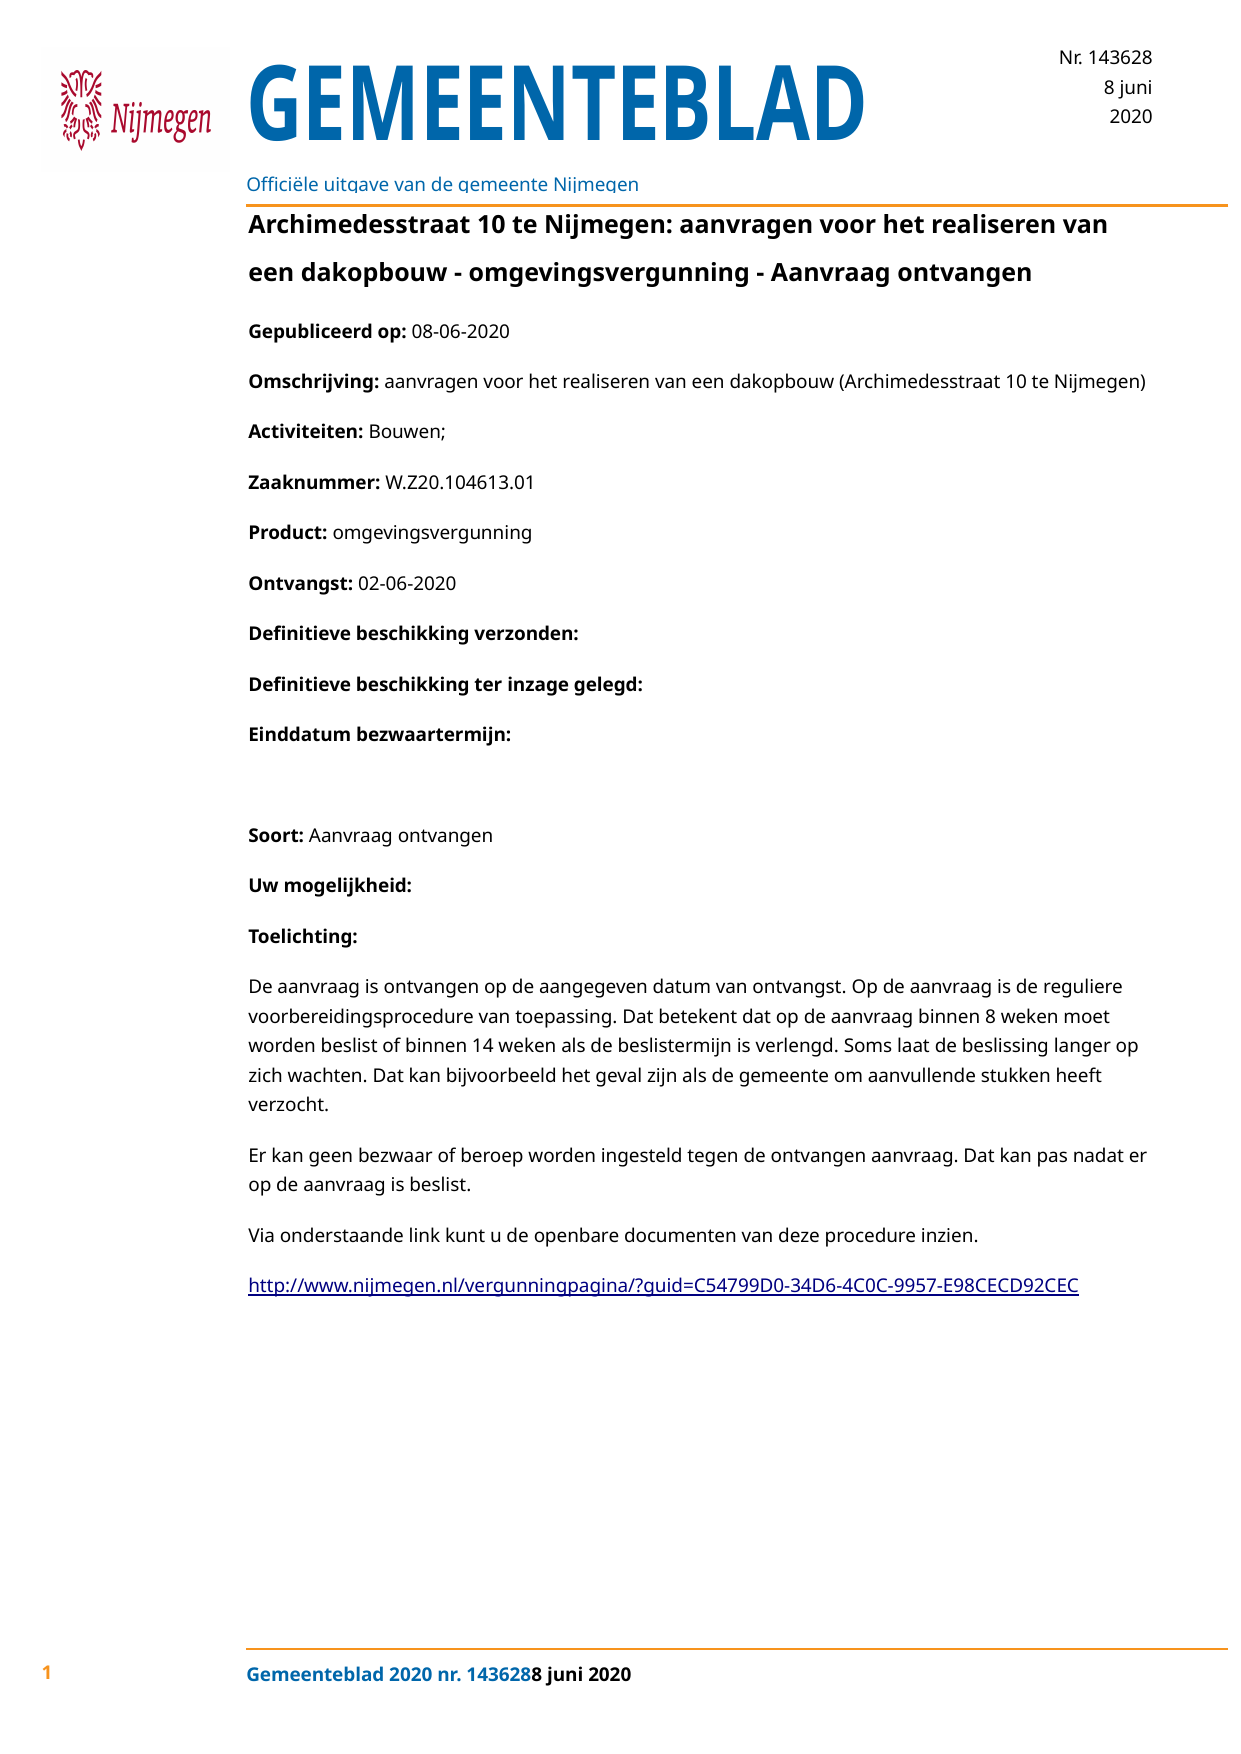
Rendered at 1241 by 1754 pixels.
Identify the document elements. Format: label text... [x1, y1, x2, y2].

text Definitieve beschikking ter inzage gelegd: [248, 671, 1152, 697]
text http://www.nijmegen.nl/vergunningpagina/?guid=C54799D0-34D6-4C0C-9957-E98CECD92CEC [248, 1272, 1152, 1298]
text Soort: Aanvraag ontvangen [248, 822, 1152, 848]
text Uw mogelijkheid: [248, 872, 1152, 898]
picture [41, 47, 231, 172]
text De aanvraag is ontvangen op de aangegeven datum van ontvangst. Op de aanvraag is de reguliere voorbereidingsprocedure van toepassing. Dat betekent dat op de aanvraag binnen 8 weken moet worden beslist of binnen 14 weken als de beslistermijn is verlengd. Soms laat de beslissing langer op zich wachten. Dat kan bijvoorbeeld het geval zijn als de gemeente om aanvullende stukken heeft verzocht. [248, 973, 1152, 1117]
text Via onderstaande link kunt u de openbare documenten van deze procedure inzien. [248, 1222, 1152, 1248]
text Definitieve beschikking verzonden: [248, 620, 1152, 646]
text Omschrijving: aanvragen voor het realiseren van een dakopbouw (Archimedesstraat 10 te Nijmegen) [248, 368, 1152, 394]
text Ontvangst: 02-06-2020 [248, 570, 1152, 596]
text Zaaknummer: W.Z20.104613.01 [248, 469, 1152, 495]
text Product: omgevingsvergunning [248, 519, 1152, 545]
text Einddatum bezwaartermijn: [248, 721, 1152, 747]
text Toelichting: [248, 923, 1152, 949]
text Archimedesstraat 10 te Nijmegen: aanvragen voor het realiseren van een dakopbouw - omgevingsvergunning - Aanvraag ontvangen [248, 207, 1152, 288]
text Er kan geen bezwaar of beroep worden ingesteld tegen de ontvangen aanvraag. Dat kan pas nadat er op de aanvraag is beslist. [248, 1142, 1152, 1197]
text Gepubliceerd op: 08-06-2020 [248, 318, 1152, 344]
text Activiteiten: Bouwen; [248, 419, 1152, 444]
